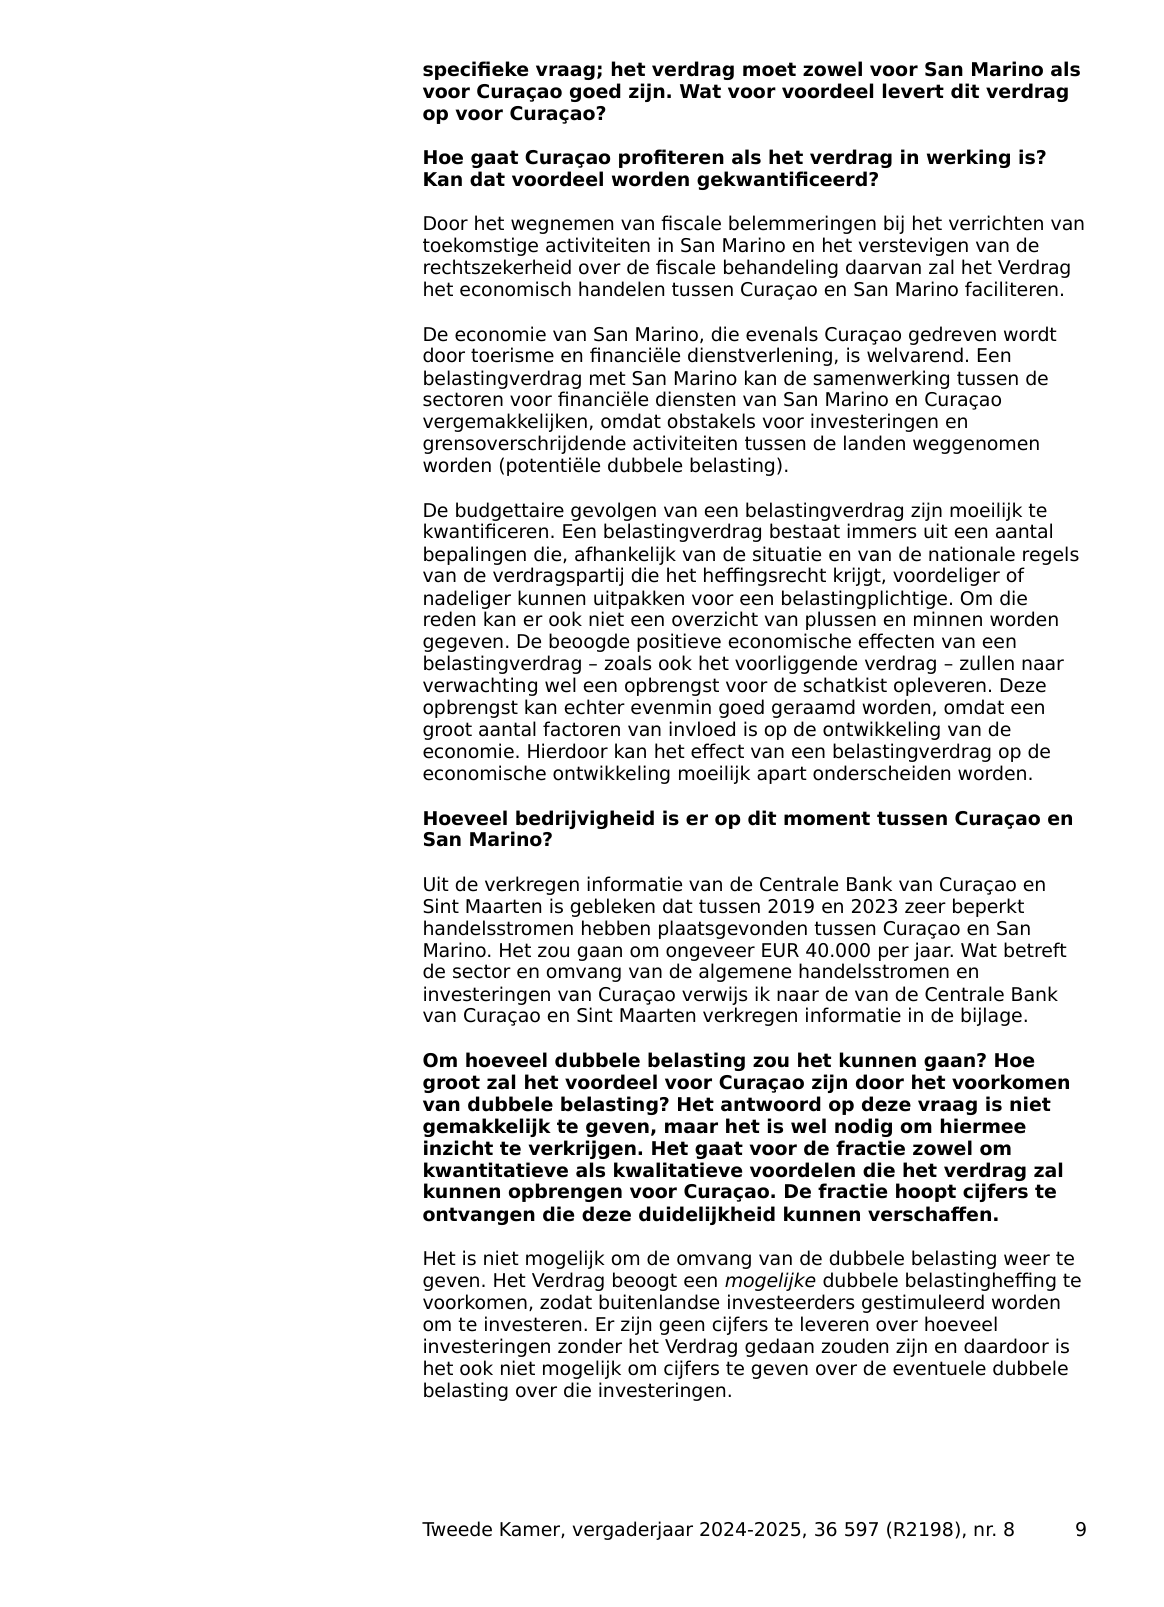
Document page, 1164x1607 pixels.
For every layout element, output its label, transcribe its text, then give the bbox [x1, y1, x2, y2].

text Hoe gaat Curaçao profiteren als het verdrag in werking is? Kan dat voordeel worden gekwantificeerd? [422, 147, 1087, 191]
text Hoeveel bedrijvigheid is er op dit moment tussen Curaçao en San Marino? [422, 807, 1087, 851]
text Door het wegnemen van fiscale belemmeringen bij het verrichten van toekomstige activiteiten in San Marino en het verstevigen van de rechtszekerheid over de fiscale behandeling daarvan zal het Verdrag het economisch handelen tussen Curaçao en San Marino faciliteren. [422, 213, 1087, 301]
text Uit de verkregen informatie van de Centrale Bank van Curaçao en Sint Maarten is gebleken dat tussen 2019 en 2023 zeer beperkt handelsstromen hebben plaatsgevonden tussen Curaçao en San Marino. Het zou gaan om ongeveer EUR 40.000 per jaar. Wat betreft de sector en omvang van de algemene handelsstromen en investeringen van Curaçao verwijs ik naar de van de Centrale Bank van Curaçao en Sint Maarten verkregen informatie in de bijlage. [422, 873, 1087, 1027]
text De budgettaire gevolgen van een belastingverdrag zijn moeilijk te kwantificeren. Een belastingverdrag bestaat immers uit een aantal bepalingen die, afhankelijk van de situatie en van de nationale regels van de verdragspartij die het heffingsrecht krijgt, voordeliger of nadeliger kunnen uitpakken voor een belastingplichtige. Om die reden kan er ook niet een overzicht van plussen en minnen worden gegeven. De beoogde positieve economische effecten van een belastingverdrag – zoals ook het voorliggende verdrag – zullen naar verwachting wel een opbrengst voor de schatkist opleveren. Deze opbrengst kan echter evenmin goed geraamd worden, omdat een groot aantal factoren van invloed is op de ontwikkeling van de economie. Hierdoor kan het effect van een belastingverdrag op de economische ontwikkeling moeilijk apart onderscheiden worden. [422, 499, 1087, 785]
text specifieke vraag; het verdrag moet zowel voor San Marino als voor Curaçao goed zijn. Wat voor voordeel levert dit verdrag op voor Curaçao? [422, 59, 1087, 125]
text Het is niet mogelijk om de omvang van de dubbele belasting weer te geven. Het Verdrag beoogt een mogelijke dubbele belastingheffing te voorkomen, zodat buitenlandse investeerders gestimuleerd worden om te investeren. Er zijn geen cijfers te leveren over hoeveel investeringen zonder het Verdrag gedaan zouden zijn en daardoor is het ook niet mogelijk om cijfers te geven over de eventuele dubbele belasting over die investeringen. [422, 1248, 1087, 1401]
text Om hoeveel dubbele belasting zou het kunnen gaan? Hoe groot zal het voordeel voor Curaçao zijn door het voorkomen van dubbele belasting? Het antwoord op deze vraag is niet gemakkelijk te geven, maar het is wel nodig om hiermee inzicht te verkrijgen. Het gaat voor de fractie zowel om kwantitatieve als kwalitatieve voordelen die het verdrag zal kunnen opbrengen voor Curaçao. De fractie hoopt cijfers te ontvangen die deze duidelijkheid kunnen verschaffen. [422, 1049, 1087, 1225]
text De economie van San Marino, die evenals Curaçao gedreven wordt door toerisme en financiële dienstverlening, is welvarend. Een belastingverdrag met San Marino kan de samenwerking tussen de sectoren voor financiële diensten van San Marino en Curaçao vergemakkelijken, omdat obstakels voor investeringen en grensoverschrijdende activiteiten tussen de landen weggenomen worden (potentiële dubbele belasting). [422, 323, 1087, 477]
